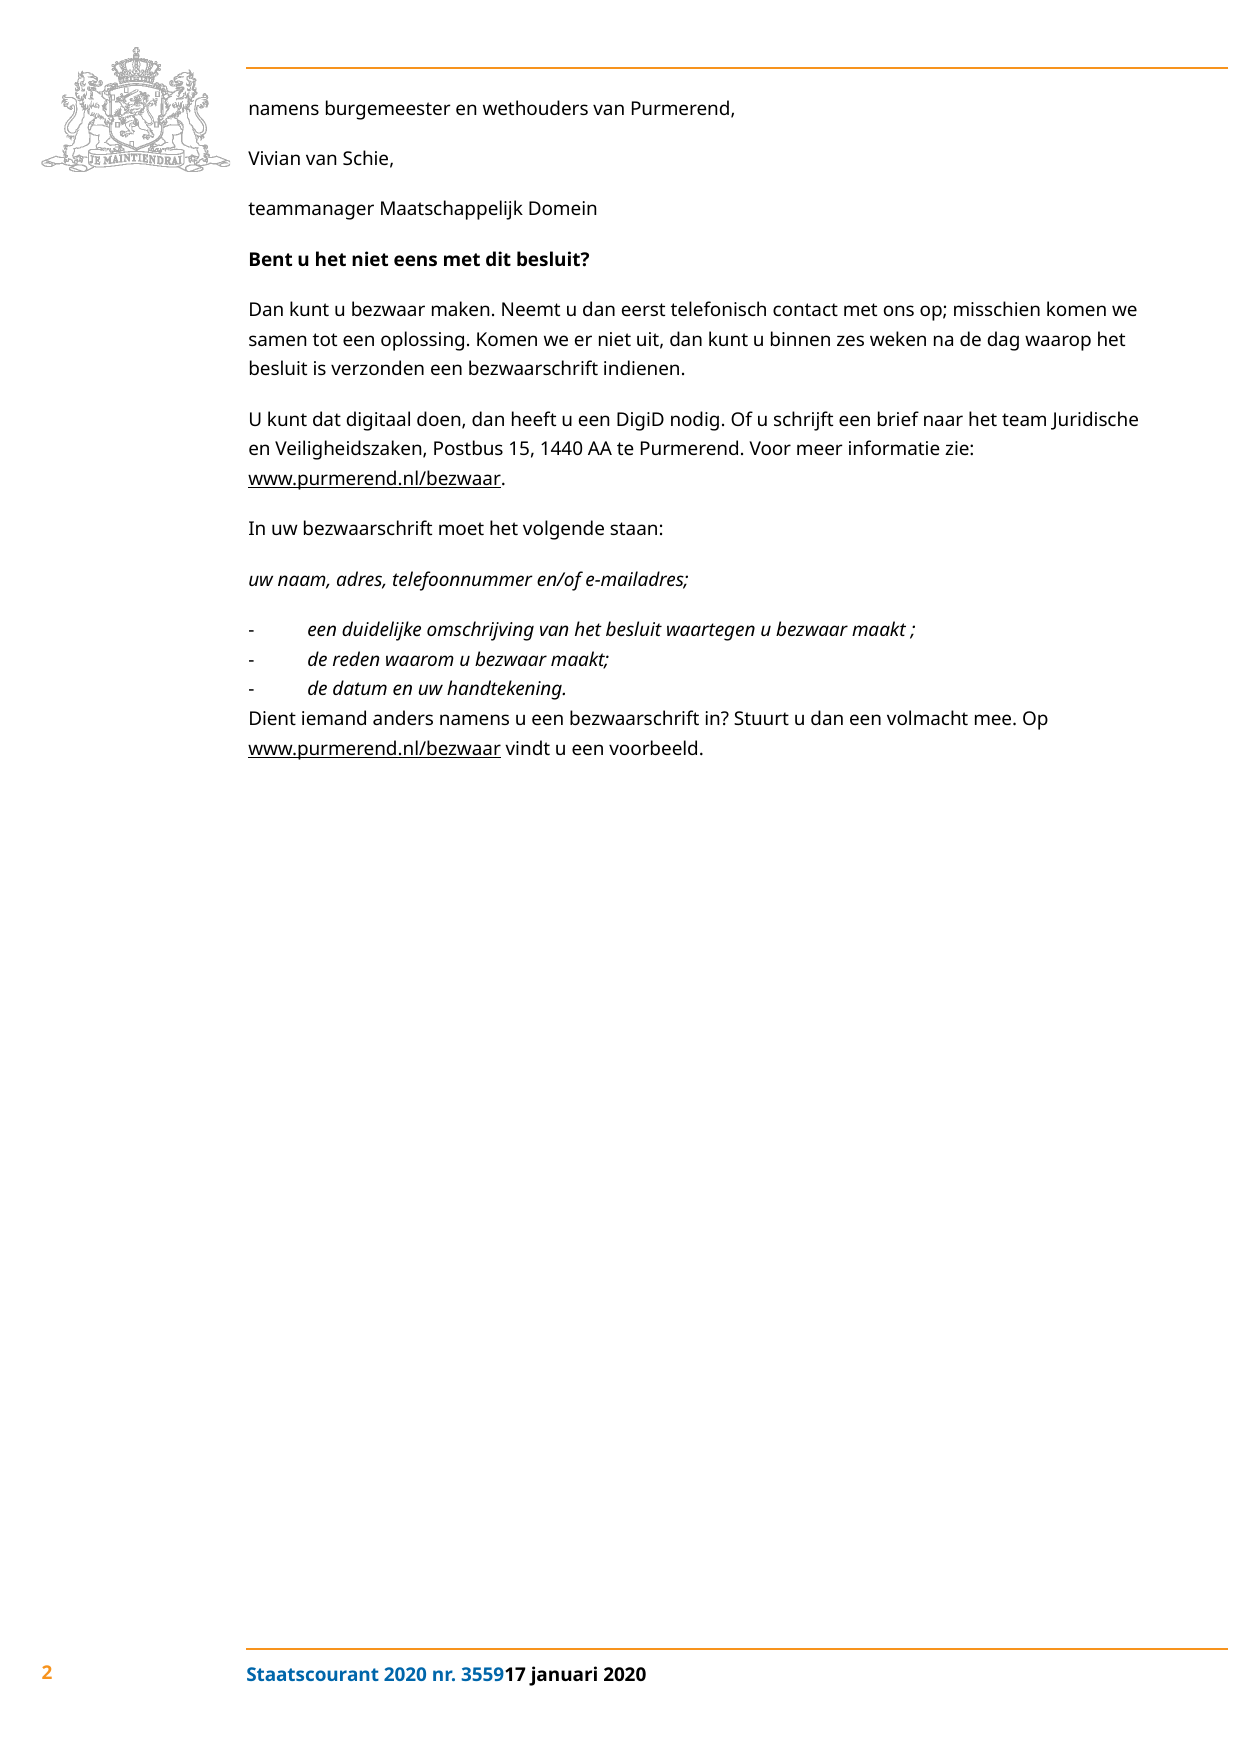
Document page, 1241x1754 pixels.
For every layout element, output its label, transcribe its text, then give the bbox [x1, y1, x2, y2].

text Bent u het niet eens met dit besluit? [248, 246, 1152, 272]
list de reden waarom u bezwaar maakt; [248, 646, 1152, 672]
text Dan kunt u bezwaar maken. Neemt u dan eerst telefonisch contact met ons op; misschien komen we samen tot een oplossing. Komen we er niet uit, dan kunt u binnen zes weken na de dag waarop het besluit is verzonden een bezwaarschrift indienen. [248, 296, 1152, 381]
list een duidelijke omschrijving van het besluit waartegen u bezwaar maakt ; [248, 616, 1152, 642]
text Dient iemand anders namens u een bezwaarschrift in? Stuurt u dan een volmacht mee. Op www.purmerend.nl/bezwaar vindt u een voorbeeld. [248, 705, 1152, 761]
text U kunt dat digitaal doen, dan heeft u een DigiD nodig. Of u schrijft een brief naar het team Juridische en Veiligheidszaken, Postbus 15, 1440 AA te Purmerend. Voor meer informatie zie: www.purmerend.nl/bezwaar. [248, 406, 1152, 491]
list de datum en uw handtekening. [248, 676, 1152, 701]
text namens burgemeester en wethouders van Purmerend, [248, 95, 1152, 121]
text uw naam, adres, telefoonnummer en/of e-mailadres; [248, 566, 1152, 592]
text Vivian van Schie, [248, 145, 1152, 171]
text teammanager Maatschappelijk Domein [248, 196, 1152, 221]
picture [41, 47, 231, 172]
text In uw bezwaarschrift moet het volgende staan: [248, 516, 1152, 541]
